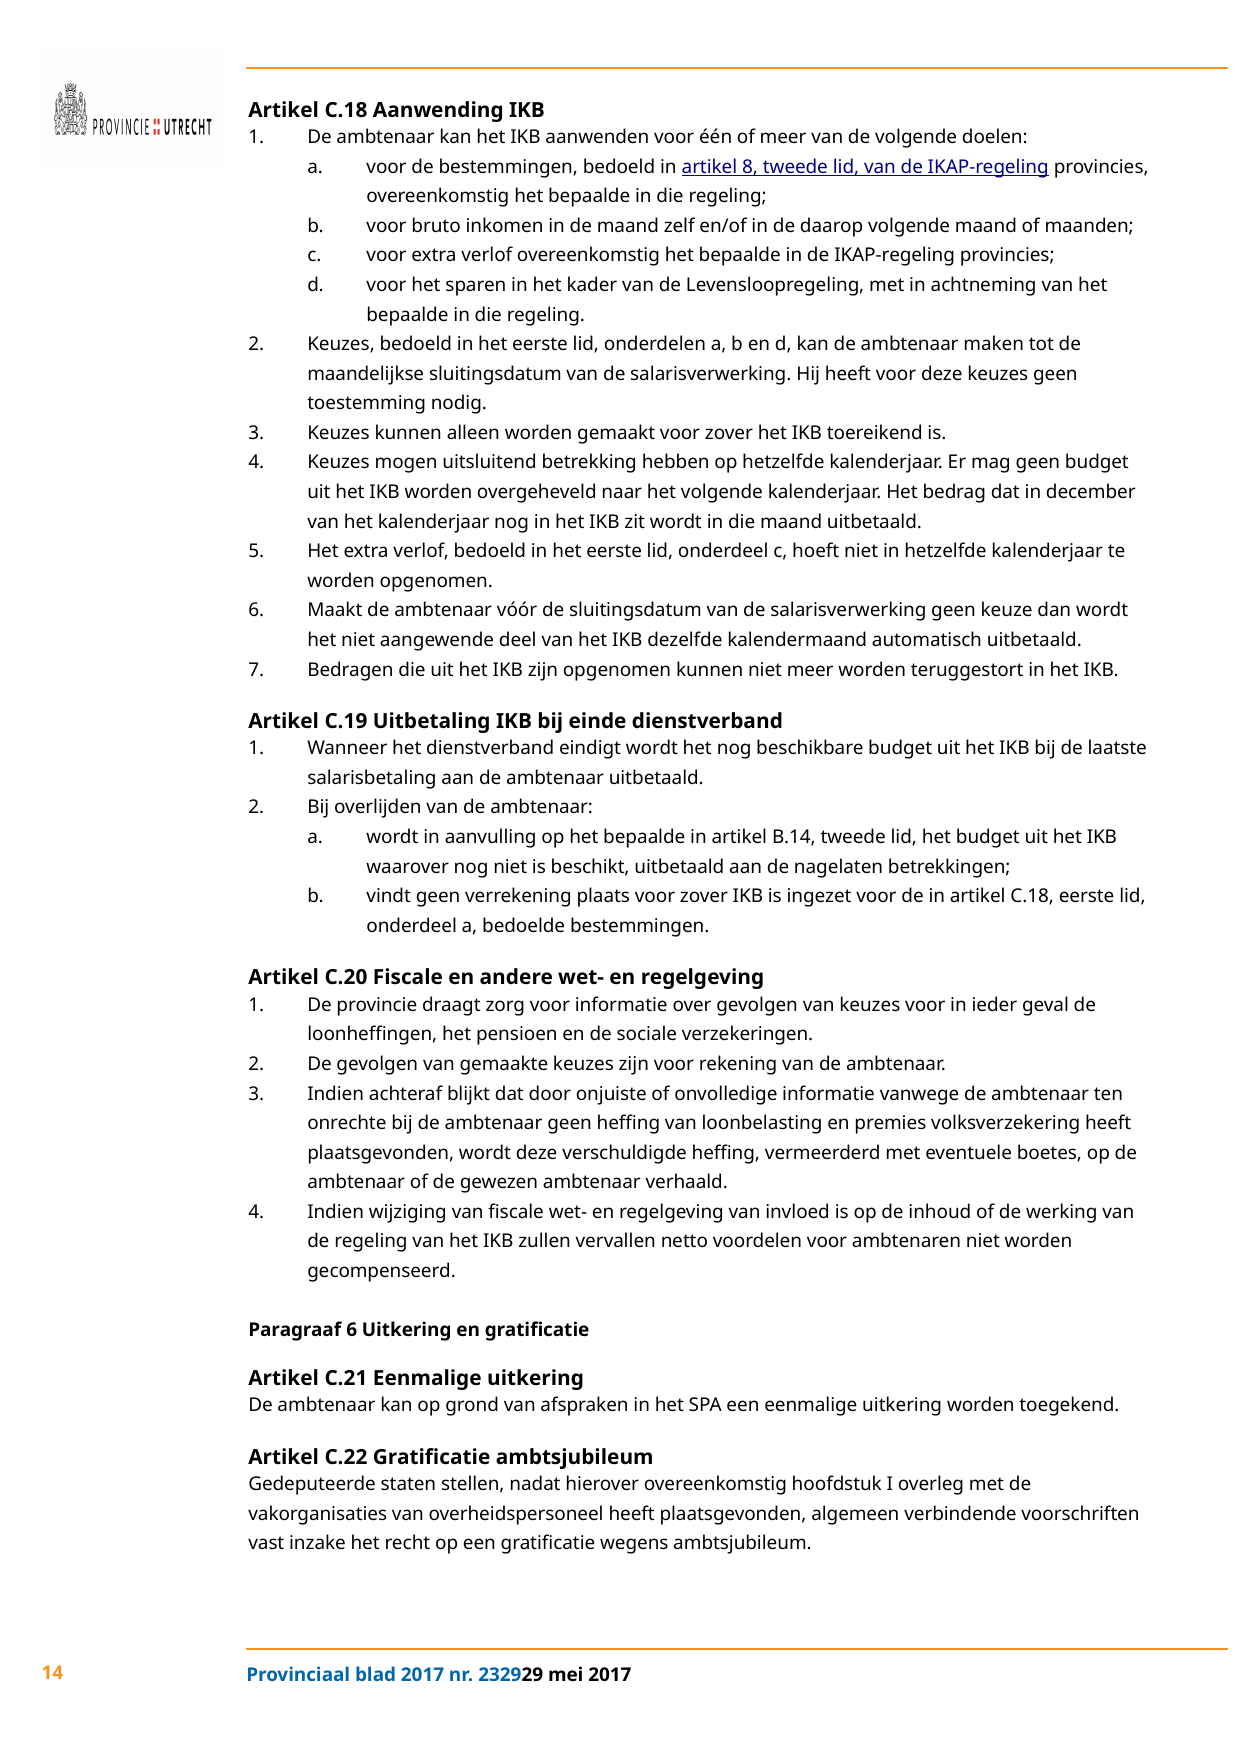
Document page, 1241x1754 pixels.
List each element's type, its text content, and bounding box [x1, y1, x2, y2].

list Indien achteraf blijkt dat door onjuiste of onvolledige informatie vanwege de ambtenaar ten onrechte bij de ambtenaar geen heffing van loonbelasting en premies volksverzekering heeft plaatsgevonden, wordt deze verschuldigde heffing, vermeerderd met eventuele boetes, op de ambtenaar of de gewezen ambtenaar verhaald. [248, 1080, 1152, 1194]
list De gevolgen van gemaakte keuzes zijn voor rekening van de ambtenaar. [248, 1050, 1152, 1076]
list Keuzes kunnen alleen worden gemaakt voor zover het IKB toereikend is. [248, 419, 1152, 445]
text Artikel C.19 Uitbetaling IKB bij einde dienstverband [248, 706, 1152, 734]
list De provincie draagt zorg voor informatie over gevolgen van keuzes voor in ieder geval de loonheffingen, het pensioen en de sociale verzekeringen. [248, 991, 1152, 1046]
list voor bruto inkomen in de maand zelf en/of in de daarop volgende maand of maanden; [307, 212, 1152, 238]
text Artikel C.18 Aanwending IKB [248, 95, 1152, 123]
list vindt geen verrekening plaats voor zover IKB is ingezet voor de in artikel C.18, eerste lid, onderdeel a, bedoelde bestemmingen. [307, 882, 1152, 938]
text De ambtenaar kan op grond van afspraken in het SPA een eenmalige uitkering worden toegekend. [248, 1391, 1152, 1417]
text Artikel C.22 Gratificatie ambtsjubileum [248, 1442, 1152, 1470]
list Bij overlijden van de ambtenaar: [248, 794, 1152, 819]
list Keuzes, bedoeld in het eerste lid, onderdelen a, b en d, kan de ambtenaar maken tot de maandelijkse sluitingsdatum van de salarisverwerking. Hij heeft voor deze keuzes geen toestemming nodig. [248, 330, 1152, 415]
text Artikel C.20 Fiscale en andere wet- en regelgeving [248, 962, 1152, 991]
list wordt in aanvulling op het bepaalde in artikel B.14, tweede lid, het budget uit het IKB waarover nog niet is beschikt, uitbetaald aan de nagelaten betrekkingen; [307, 823, 1152, 879]
list voor het sparen in het kader van de Levensloopregeling, met in achtneming van het bepaalde in die regeling. [307, 271, 1152, 326]
text Gedeputeerde staten stellen, nadat hierover overeenkomstig hoofdstuk I overleg met de vakorganisaties van overheidspersoneel heeft plaatsgevonden, algemeen verbindende voorschriften vast inzake het recht op een gratificatie wegens ambtsjubileum. [248, 1470, 1152, 1555]
list Wanneer het dienstverband eindigt wordt het nog beschikbare budget uit het IKB bij de laatste salarisbetaling aan de ambtenaar uitbetaald. [248, 734, 1152, 790]
list voor extra verlof overeenkomstig het bepaalde in de IKAP-regeling provincies; [307, 242, 1152, 267]
text Artikel C.21 Eenmalige uitkering [248, 1363, 1152, 1391]
list Het extra verlof, bedoeld in het eerste lid, onderdeel c, hoeft niet in hetzelfde kalenderjaar te worden opgenomen. [248, 537, 1152, 593]
list voor de bestemmingen, bedoeld in artikel 8, tweede lid, van de IKAP-regeling provincies, overeenkomstig het bepaalde in die regeling; [307, 153, 1152, 208]
list De ambtenaar kan het IKB aanwenden voor één of meer van de volgende doelen: [248, 123, 1152, 149]
list Bedragen die uit het IKB zijn opgenomen kunnen niet meer worden teruggestort in het IKB. [248, 656, 1152, 681]
list Indien wijziging van fiscale wet- en regelgeving van invloed is op de inhoud of de werking van de regeling van het IKB zullen vervallen netto voordelen voor ambtenaren niet worden gecompenseerd. [248, 1198, 1152, 1283]
list Keuzes mogen uitsluitend betrekking hebben op hetzelfde kalenderjaar. Er mag geen budget uit het IKB worden overgeheveld naar het volgende kalenderjaar. Het bedrag dat in december van het kalenderjaar nog in het IKB zit wordt in die maand uitbetaald. [248, 449, 1152, 533]
list Maakt de ambtenaar vóór de sluitingsdatum van de salarisverwerking geen keuze dan wordt het niet aangewende deel van het IKB dezelfde kalendermaand automatisch uitbetaald. [248, 597, 1152, 652]
picture [41, 47, 231, 172]
text Paragraaf 6 Uitkering en gratificatie [248, 1316, 1152, 1342]
